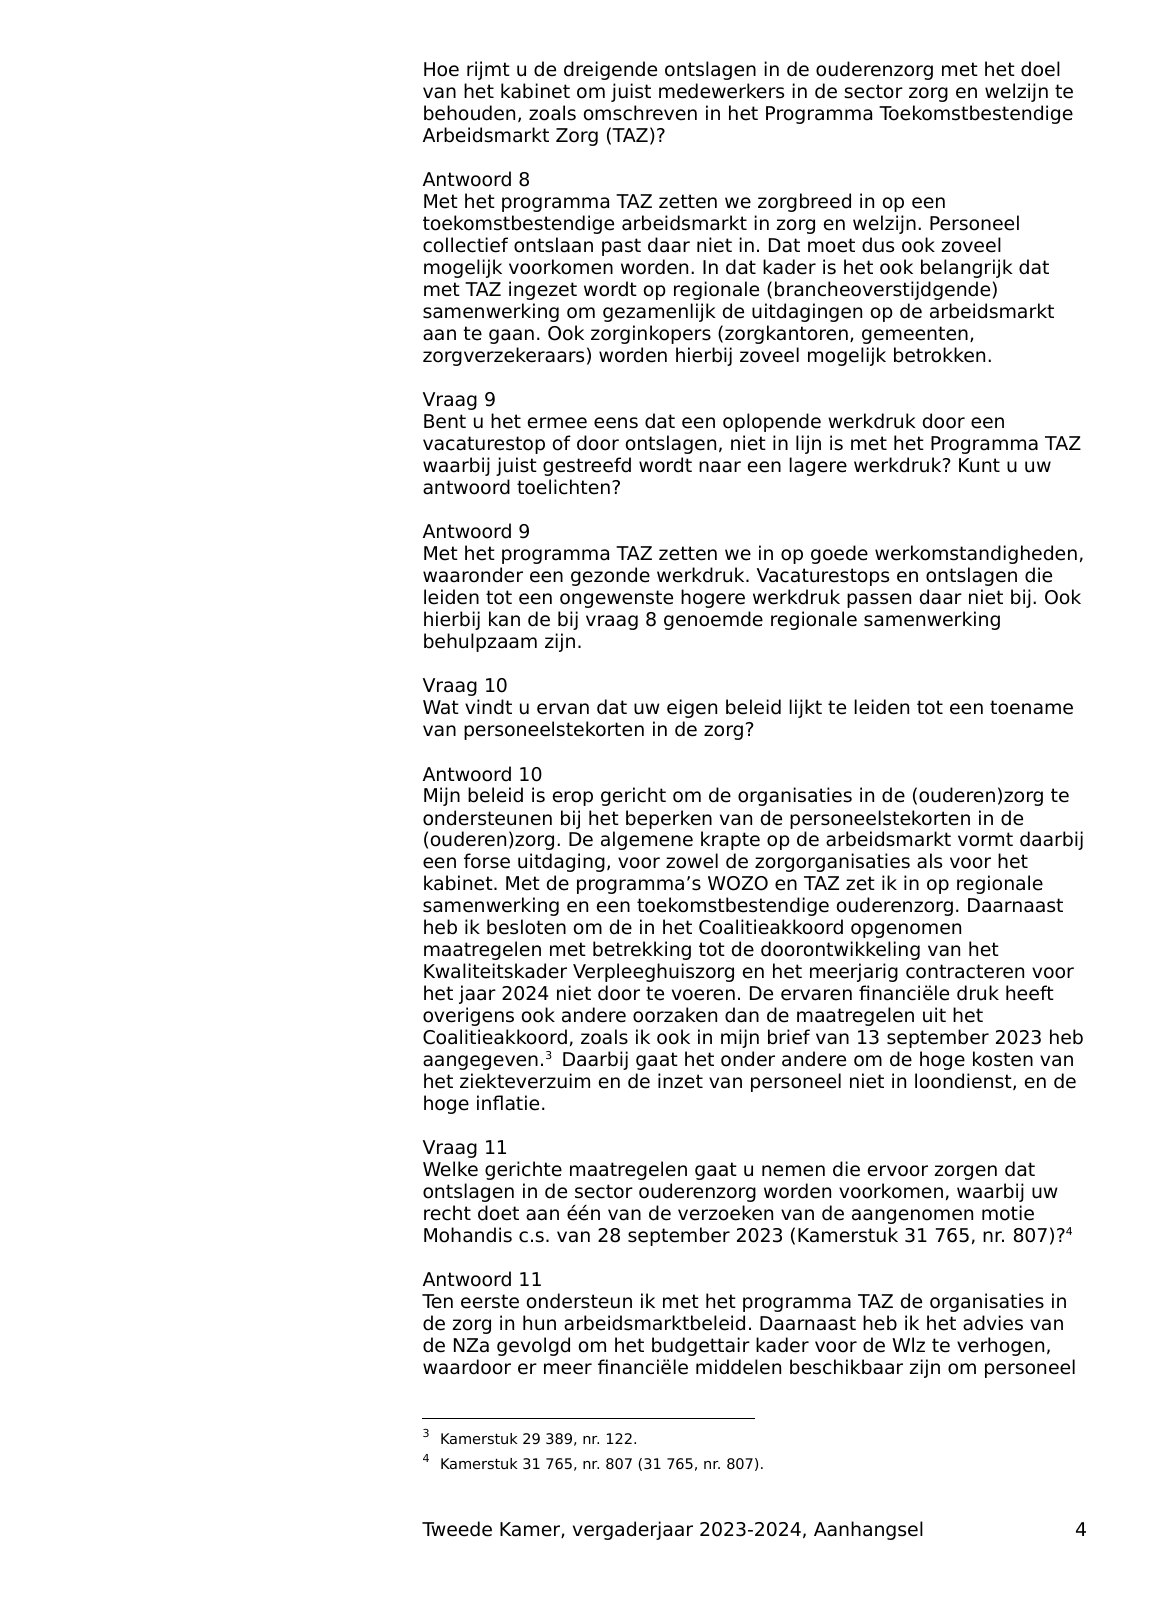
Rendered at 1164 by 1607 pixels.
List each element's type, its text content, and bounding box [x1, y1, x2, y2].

text Wat vindt u ervan dat uw eigen beleid lijkt te leiden tot een toename van personeelstekorten in de zorg? [422, 697, 1087, 741]
text Bent u het ermee eens dat een oplopende werkdruk door een vacaturestop of door ontslagen, niet in lijn is met het Programma TAZ waarbij juist gestreefd wordt naar een lagere werkdruk? Kunt u uw antwoord toelichten? [422, 411, 1087, 499]
text Kamerstuk 29 389, nr. 122. [422, 1427, 1087, 1449]
text Antwoord 9 [422, 521, 1087, 543]
text Ten eerste ondersteun ik met het programma TAZ de organisaties in de zorg in hun arbeidsmarktbeleid. Daarnaast heb ik het advies van de NZa gevolgd om het budgettair kader voor de Wlz te verhogen, waardoor er meer financiële middelen beschikbaar zijn om personeel [422, 1291, 1087, 1379]
text Antwoord 11 [422, 1269, 1087, 1291]
text Mijn beleid is erop gericht om de organisaties in de (ouderen)zorg te ondersteunen bij het beperken van de personeelstekorten in de (ouderen)zorg. De algemene krapte op de arbeidsmarkt vormt daarbij een forse uitdaging, voor zowel de zorgorganisaties als voor het kabinet. Met de programma’s WOZO en TAZ zet ik in op regionale samenwerking en een toekomstbestendige ouderenzorg. Daarnaast heb ik besloten om de in het Coalitieakkoord opgenomen maatregelen met betrekking tot de doorontwikkeling van het Kwaliteitskader Verpleeghuiszorg en het meerjarig contracteren voor het jaar 2024 niet door te voeren. De ervaren financiële druk heeft overigens ook andere oorzaken dan de maatregelen uit het Coalitieakkoord, zoals ik ook in mijn brief van 13 september 2023 heb aangegeven. Daarbij gaat het onder andere om de hoge kosten van het ziekteverzuim en de inzet van personeel niet in loondienst, en de hoge inflatie. [422, 785, 1087, 1115]
text Antwoord 8 [422, 169, 1087, 191]
text Welke gerichte maatregelen gaat u nemen die ervoor zorgen dat ontslagen in de sector ouderenzorg worden voorkomen, waarbij uw recht doet aan één van de verzoeken van de aangenomen motie Mohandis c.s. van 28 september 2023 (Kamerstuk 31 765, nr. 807)? [422, 1159, 1087, 1247]
text Antwoord 10 [422, 763, 1087, 785]
text Hoe rijmt u de dreigende ontslagen in de ouderenzorg met het doel van het kabinet om juist medewerkers in de sector zorg en welzijn te behouden, zoals omschreven in het Programma Toekomstbestendige Arbeidsmarkt Zorg (TAZ)? [422, 59, 1087, 147]
text Kamerstuk 31 765, nr. 807 (31 765, nr. 807). [422, 1452, 1087, 1474]
text Met het programma TAZ zetten we zorgbreed in op een toekomstbestendige arbeidsmarkt in zorg en welzijn. Personeel collectief ontslaan past daar niet in. Dat moet dus ook zoveel mogelijk voorkomen worden. In dat kader is het ook belangrijk dat met TAZ ingezet wordt op regionale (brancheoverstijdgende) samenwerking om gezamenlijk de uitdagingen op de arbeidsmarkt aan te gaan. Ook zorginkopers (zorgkantoren, gemeenten, zorgverzekeraars) worden hierbij zoveel mogelijk betrokken. [422, 191, 1087, 367]
text Met het programma TAZ zetten we in op goede werkomstandigheden, waaronder een gezonde werkdruk. Vacaturestops en ontslagen die leiden tot een ongewenste hogere werkdruk passen daar niet bij. Ook hierbij kan de bij vraag 8 genoemde regionale samenwerking behulpzaam zijn. [422, 543, 1087, 653]
text Vraag 9 [422, 389, 1087, 411]
text Vraag 10 [422, 675, 1087, 697]
text Vraag 11 [422, 1137, 1087, 1159]
